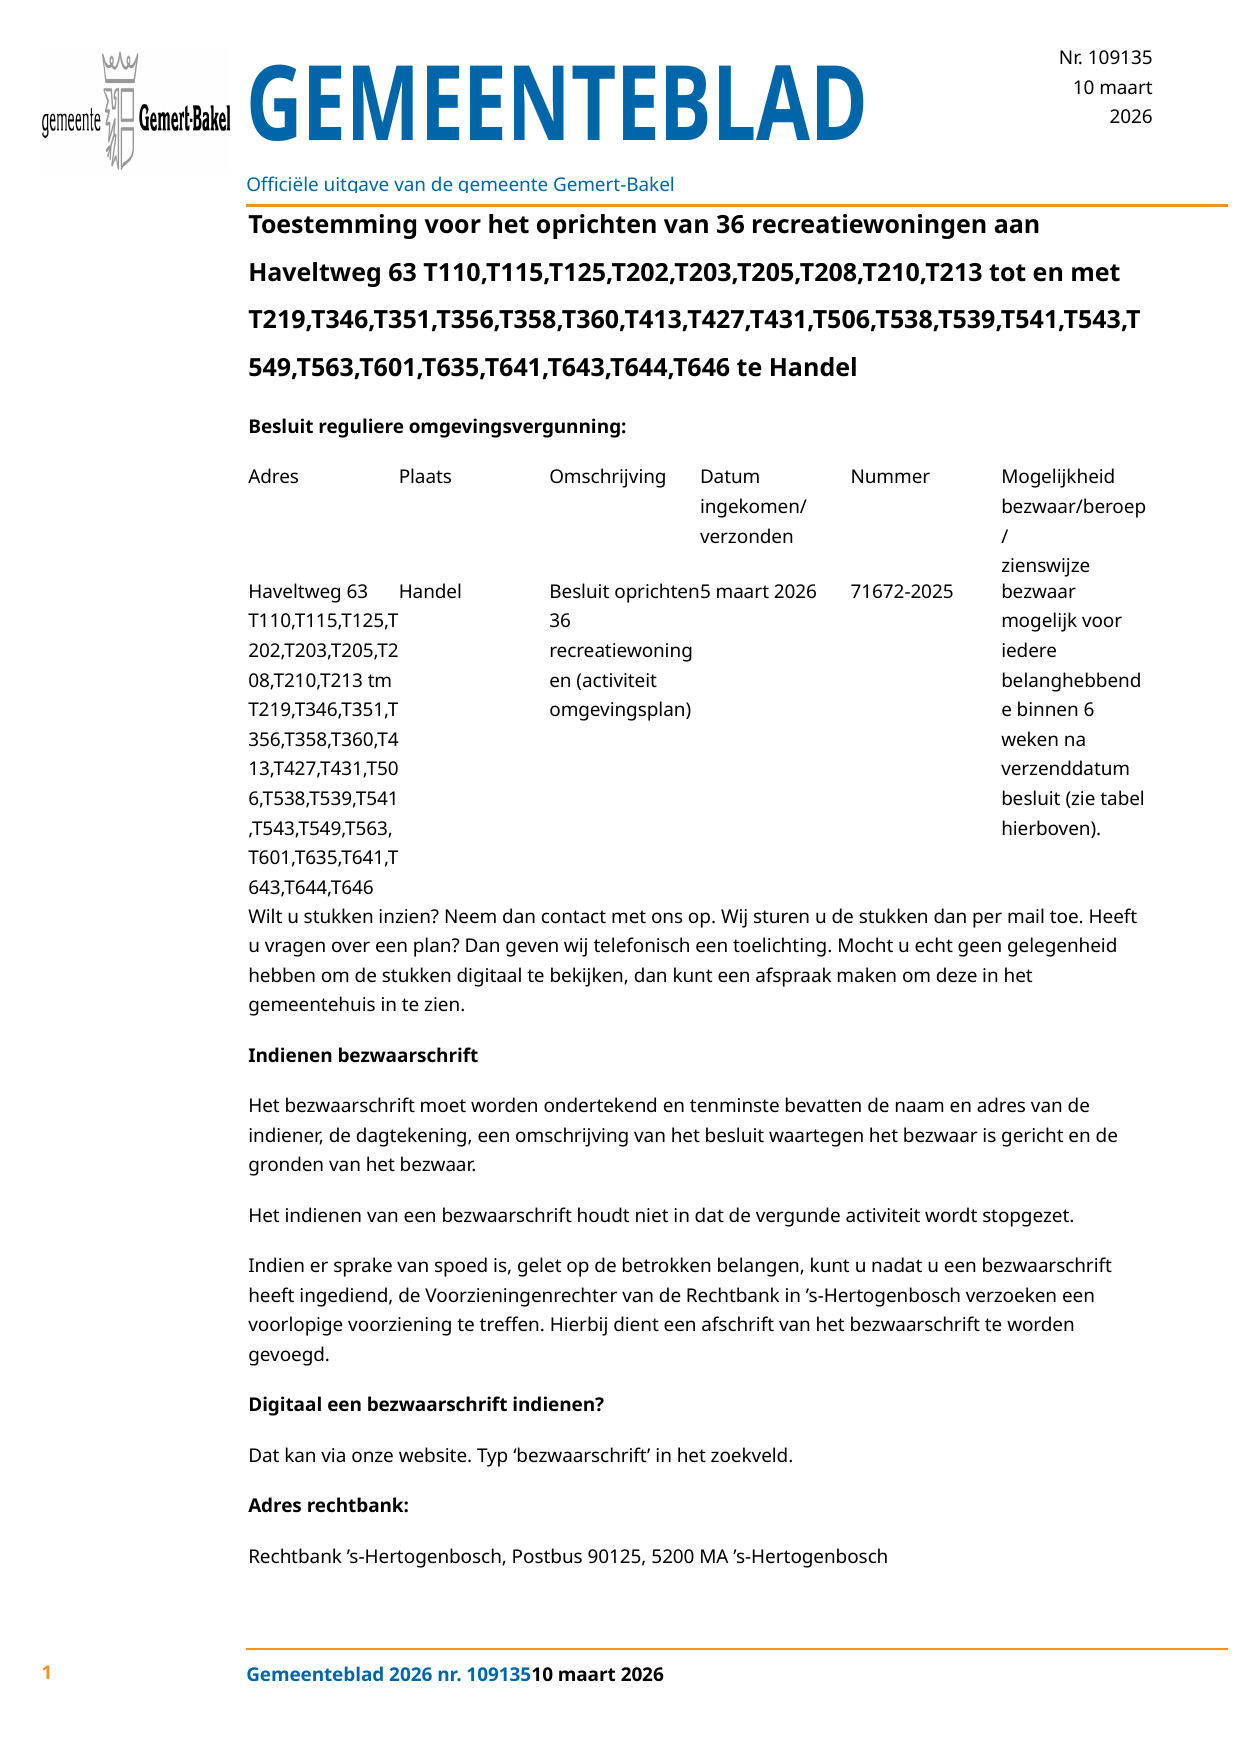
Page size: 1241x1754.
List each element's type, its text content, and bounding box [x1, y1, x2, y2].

text Dat kan via onze website. Typ ‘bezwaarschrift’ in het zoekveld. [248, 1442, 1152, 1468]
text Wilt u stukken inzien? Neem dan contact met ons op. Wij sturen u de stukken dan per mail toe. Heeft u vragen over een plan? Dan geven wij telefonisch een toelichting. Mocht u echt geen gelegenheid hebben om de stukken digitaal te bekijken, dan kunt een afspraak maken om deze in het gemeentehuis in te zien. [248, 903, 1152, 1017]
table_header Omschrijving [549, 464, 700, 578]
table_cell 71672-2025 [850, 578, 1001, 900]
text Indienen bezwaarschrift [248, 1042, 1152, 1068]
text Toestemming voor het oprichten van 36 recreatiewoningen aan Haveltweg 63 T110,T115,T125,T202,T203,T205,T208,T210,T213 tot en met T219,T346,T351,T356,T358,T360,T413,T427,T431,T506,T538,T539,T541,T543,T549,T563,T601,T635,T641,T643,T644,T646 te Handel [248, 207, 1152, 384]
table_header Adres [248, 464, 398, 578]
table_header Datum ingekomen/ verzonden [700, 464, 850, 578]
table_header Mogelijkheid bezwaar/beroep/ zienswijze [1001, 464, 1152, 578]
text Rechtbank ’s-Hertogenbosch, Postbus 90125, 5200 MA ’s-Hertogenbosch [248, 1543, 1152, 1569]
table_cell bezwaar mogelijk voor iedere belanghebbende binnen 6 weken na verzenddatum besluit (zie tabel hierboven). [1001, 578, 1152, 900]
table_cell 5 maart 2026 [700, 578, 850, 900]
text Het bezwaarschrift moet worden ondertekend en tenminste bevatten de naam en adres van de indiener, de dagtekening, een omschrijving van het besluit waartegen het bezwaar is gericht en de gronden van het bezwaar. [248, 1092, 1152, 1177]
picture [41, 47, 231, 172]
table_cell Besluit oprichten 36 recreatiewoningen (activiteit omgevingsplan) [549, 578, 700, 900]
text Besluit reguliere omgevingsvergunning: [248, 413, 1152, 439]
text Digitaal een bezwaarschrift indienen? [248, 1392, 1152, 1417]
table_cell Handel [399, 578, 549, 900]
table_cell Haveltweg 63 T110,T115,T125,T202,T203,T205,T208,T210,T213 tm T219,T346,T351,T356,T358,T360,T413,T427,T431,T506,T538,T539,T541,T543,T549,T563,T601,T635,T641,T643,T644,T646 [248, 578, 398, 900]
table_header Nummer [850, 464, 1001, 578]
table_header Plaats [399, 464, 549, 578]
text Het indienen van een bezwaarschrift houdt niet in dat de vergunde activiteit wordt stopgezet. [248, 1202, 1152, 1228]
text Adres rechtbank: [248, 1492, 1152, 1518]
text Indien er sprake van spoed is, gelet op de betrokken belangen, kunt u nadat u een bezwaarschrift heeft ingediend, de Voorzieningenrechter van de Rechtbank in ’s-Hertogenbosch verzoeken een voorlopige voorziening te treffen. Hierbij dient een afschrift van het bezwaarschrift te worden gevoegd. [248, 1252, 1152, 1367]
